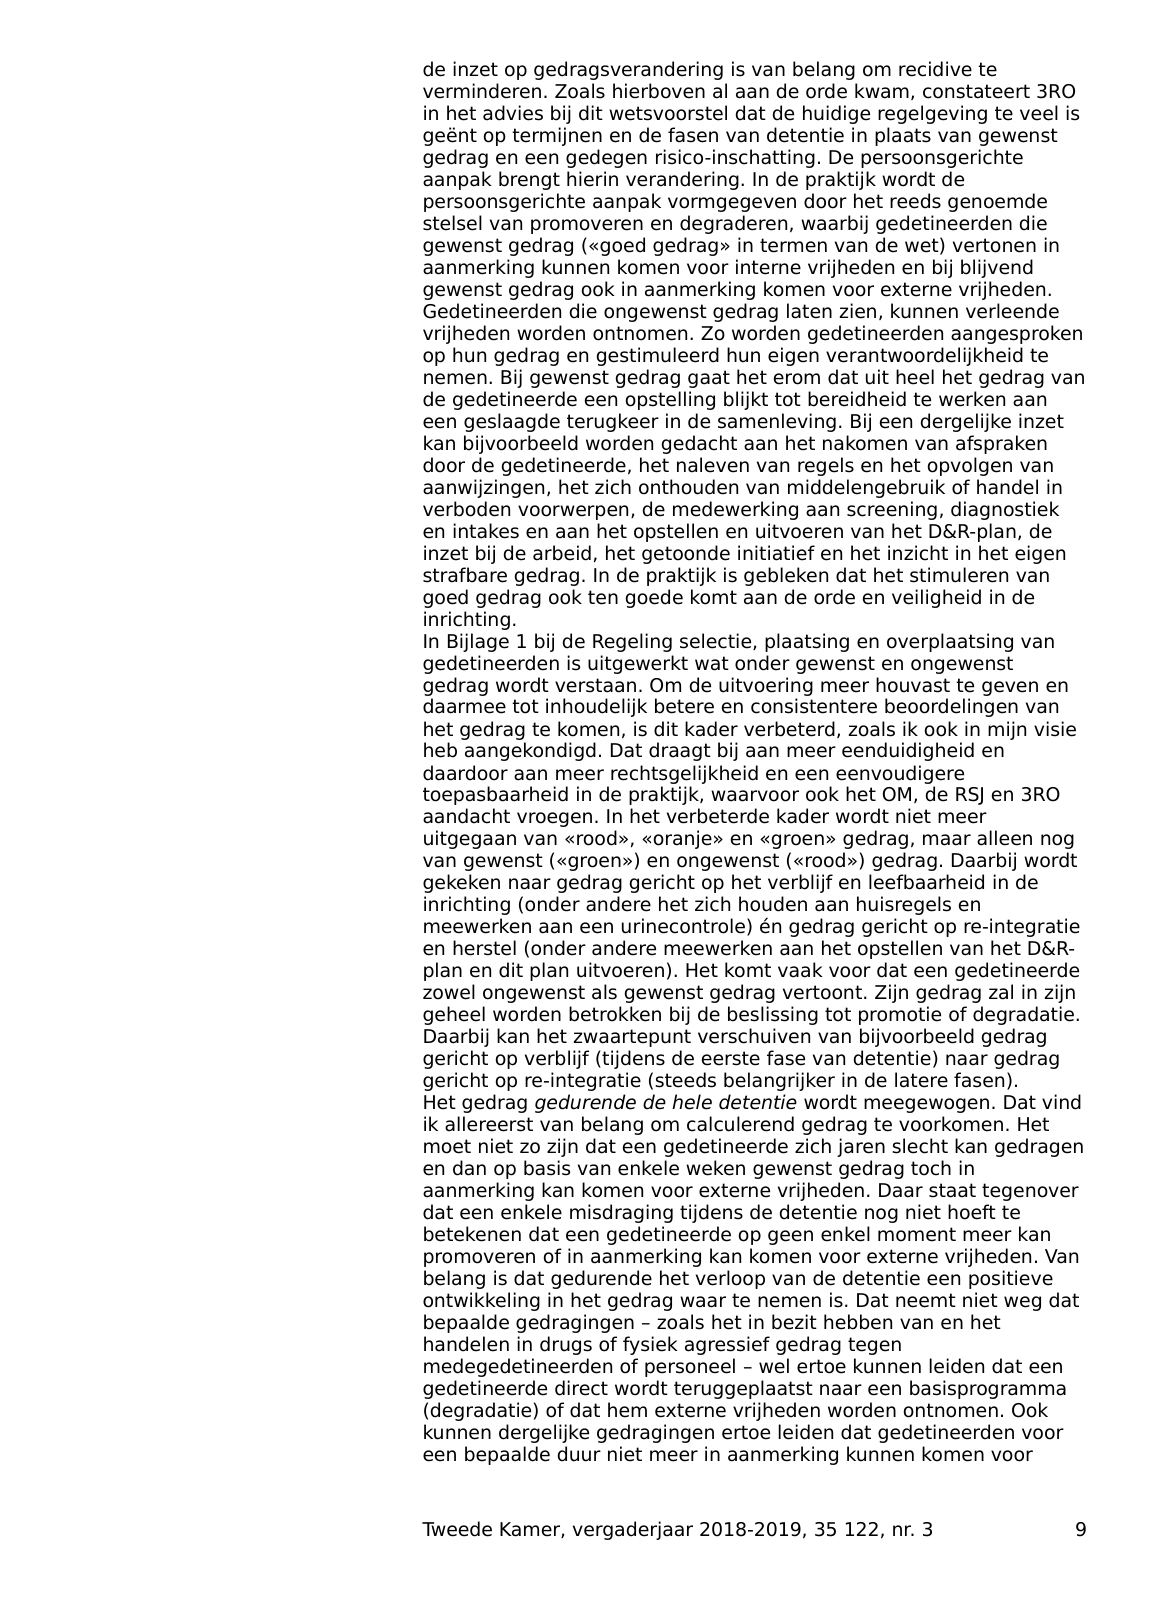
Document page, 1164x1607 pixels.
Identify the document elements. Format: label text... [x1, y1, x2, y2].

text In Bijlage 1 bij de Regeling selectie, plaatsing en overplaatsing van gedetineerden is uitgewerkt wat onder gewenst en ongewenst gedrag wordt verstaan. Om de uitvoering meer houvast te geven en daarmee tot inhoudelijk betere en consistentere beoordelingen van het gedrag te komen, is dit kader verbeterd, zoals ik ook in mijn visie heb aangekondigd. Dat draagt bij aan meer eenduidigheid en daardoor aan meer rechtsgelijkheid en een eenvoudigere toepasbaarheid in de praktijk, waarvoor ook het OM, de RSJ en 3RO aandacht vroegen. In het verbeterde kader wordt niet meer uitgegaan van «rood», «oranje» en «groen» gedrag, maar alleen nog van gewenst («groen») en ongewenst («rood») gedrag. Daarbij wordt gekeken naar gedrag gericht op het verblijf en leefbaarheid in de inrichting (onder andere het zich houden aan huisregels en meewerken aan een urinecontrole) én gedrag gericht op re-integratie en herstel (onder andere meewerken aan het opstellen van het D&R-plan en dit plan uitvoeren). Het komt vaak voor dat een gedetineerde zowel ongewenst als gewenst gedrag vertoont. Zijn gedrag zal in zijn geheel worden betrokken bij de beslissing tot promotie of degradatie. Daarbij kan het zwaartepunt verschuiven van bijvoorbeeld gedrag gericht op verblijf (tijdens de eerste fase van detentie) naar gedrag gericht op re-integratie (steeds belangrijker in de latere fasen). [422, 631, 1087, 1092]
text de inzet op gedragsverandering is van belang om recidive te verminderen. Zoals hierboven al aan de orde kwam, constateert 3RO in het advies bij dit wetsvoorstel dat de huidige regelgeving te veel is geënt op termijnen en de fasen van detentie in plaats van gewenst gedrag en een gedegen risico-inschatting. De persoonsgerichte aanpak brengt hierin verandering. In de praktijk wordt de persoonsgerichte aanpak vormgegeven door het reeds genoemde stelsel van promoveren en degraderen, waarbij gedetineerden die gewenst gedrag («goed gedrag» in termen van de wet) vertonen in aanmerking kunnen komen voor interne vrijheden en bij blijvend gewenst gedrag ook in aanmerking komen voor externe vrijheden. Gedetineerden die ongewenst gedrag laten zien, kunnen verleende vrijheden worden ontnomen. Zo worden gedetineerden aangesproken op hun gedrag en gestimuleerd hun eigen verantwoordelijkheid te nemen. Bij gewenst gedrag gaat het erom dat uit heel het gedrag van de gedetineerde een opstelling blijkt tot bereidheid te werken aan een geslaagde terugkeer in de samenleving. Bij een dergelijke inzet kan bijvoorbeeld worden gedacht aan het nakomen van afspraken door de gedetineerde, het naleven van regels en het opvolgen van aanwijzingen, het zich onthouden van middelengebruik of handel in verboden voorwerpen, de medewerking aan screening, diagnostiek en intakes en aan het opstellen en uitvoeren van het D&R-plan, de inzet bij de arbeid, het getoonde initiatief en het inzicht in het eigen strafbare gedrag. In de praktijk is gebleken dat het stimuleren van goed gedrag ook ten goede komt aan de orde en veiligheid in de inrichting. [422, 59, 1087, 631]
text Het gedrag gedurende de hele detentie wordt meegewogen. Dat vind ik allereerst van belang om calculerend gedrag te voorkomen. Het moet niet zo zijn dat een gedetineerde zich jaren slecht kan gedragen en dan op basis van enkele weken gewenst gedrag toch in aanmerking kan komen voor externe vrijheden. Daar staat tegenover dat een enkele misdraging tijdens de detentie nog niet hoeft te betekenen dat een gedetineerde op geen enkel moment meer kan promoveren of in aanmerking kan komen voor externe vrijheden. Van belang is dat gedurende het verloop van de detentie een positieve ontwikkeling in het gedrag waar te nemen is. Dat neemt niet weg dat bepaalde gedragingen – zoals het in bezit hebben van en het handelen in drugs of fysiek agressief gedrag tegen medegedetineerden of personeel – wel ertoe kunnen leiden dat een gedetineerde direct wordt teruggeplaatst naar een basisprogramma (degradatie) of dat hem externe vrijheden worden ontnomen. Ook kunnen dergelijke gedragingen ertoe leiden dat gedetineerden voor een bepaalde duur niet meer in aanmerking kunnen komen voor [422, 1092, 1087, 1466]
